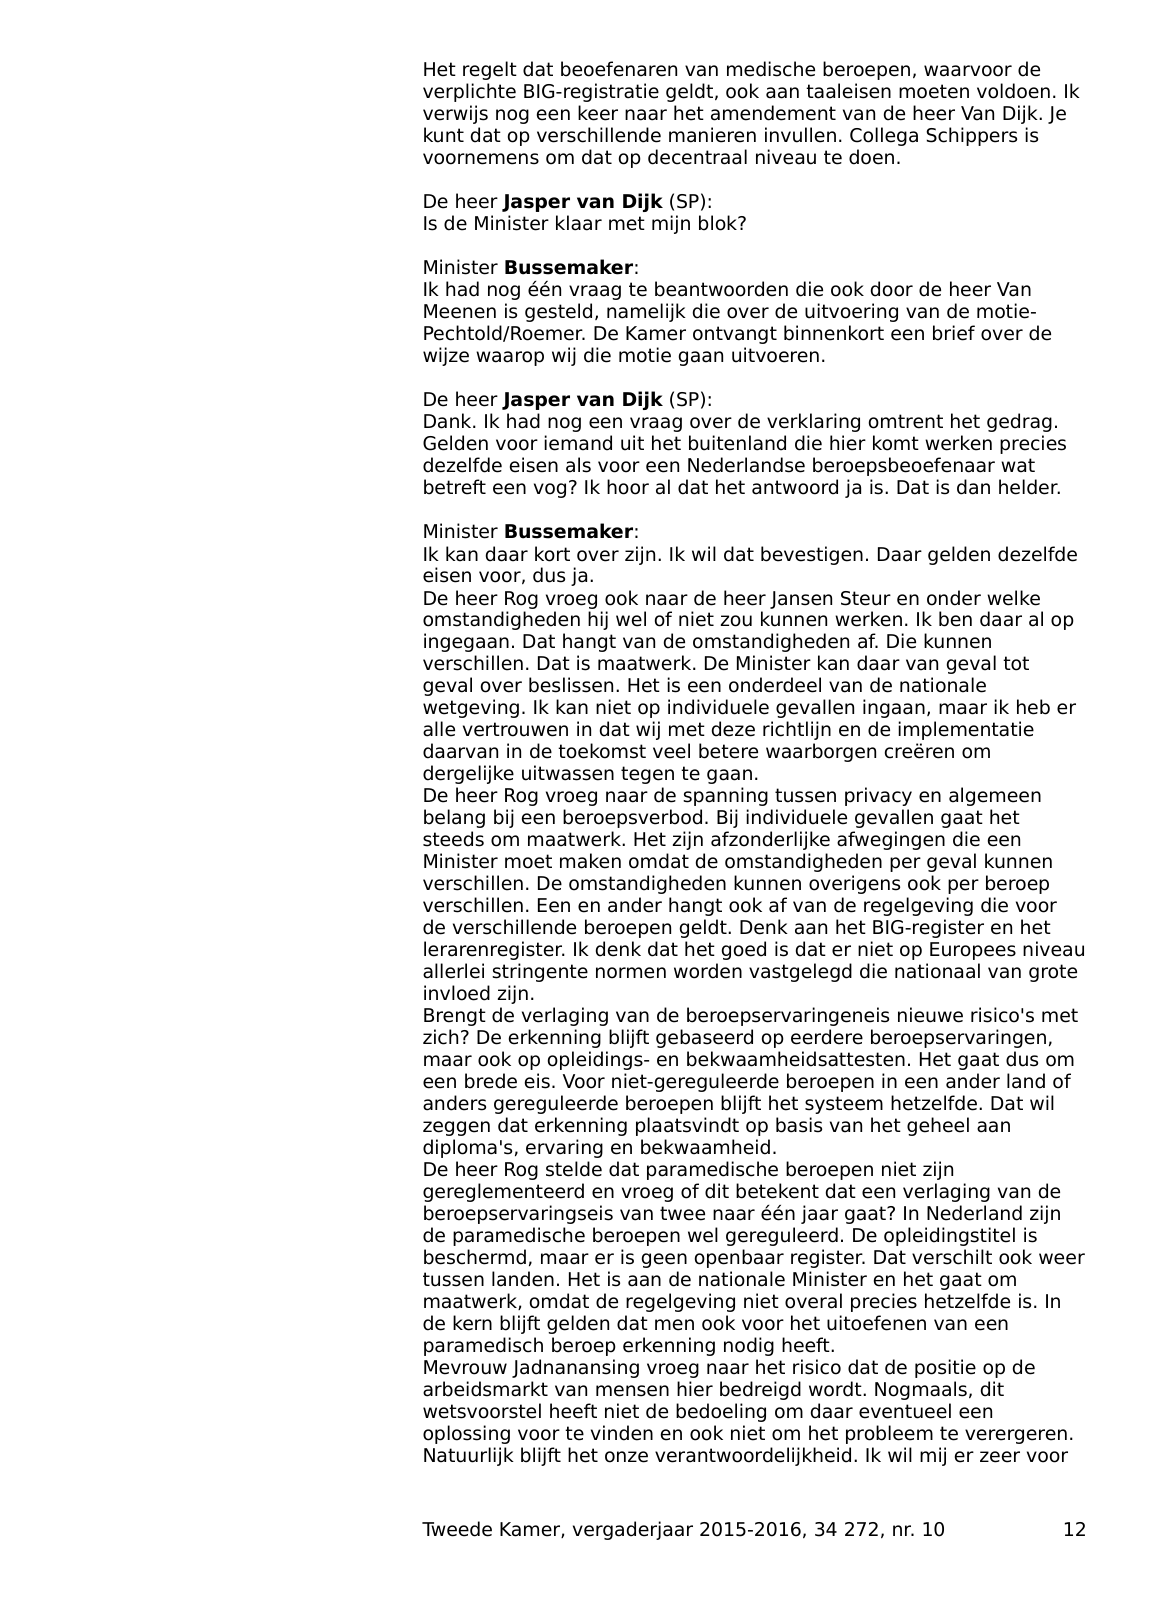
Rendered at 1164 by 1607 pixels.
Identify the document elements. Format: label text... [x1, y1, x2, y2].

text De heer Rog stelde dat paramedische beroepen niet zijn gereglementeerd en vroeg of dit betekent dat een verlaging van de beroepservaringseis van twee naar één jaar gaat? In Nederland zijn de paramedische beroepen wel gereguleerd. De opleidingstitel is beschermd, maar er is geen openbaar register. Dat verschilt ook weer tussen landen. Het is aan de nationale Minister en het gaat om maatwerk, omdat de regelgeving niet overal precies hetzelfde is. In de kern blijft gelden dat men ook voor het uitoefenen van een paramedisch beroep erkenning nodig heeft. [422, 1159, 1087, 1357]
text De heer Rog vroeg ook naar de heer Jansen Steur en onder welke omstandigheden hij wel of niet zou kunnen werken. Ik ben daar al op ingegaan. Dat hangt van de omstandigheden af. Die kunnen verschillen. Dat is maatwerk. De Minister kan daar van geval tot geval over beslissen. Het is een onderdeel van de nationale wetgeving. Ik kan niet op individuele gevallen ingaan, maar ik heb er alle vertrouwen in dat wij met deze richtlijn en de implementatie daarvan in de toekomst veel betere waarborgen creëren om dergelijke uitwassen tegen te gaan. [422, 587, 1087, 785]
text Het regelt dat beoefenaren van medische beroepen, waarvoor de verplichte BIG-registratie geldt, ook aan taaleisen moeten voldoen. Ik verwijs nog een keer naar het amendement van de heer Van Dijk. Je kunt dat op verschillende manieren invullen. Collega Schippers is voornemens om dat op decentraal niveau te doen. [422, 59, 1087, 169]
text Minister Bussemaker: [422, 257, 1087, 279]
text Minister Bussemaker: [422, 521, 1087, 543]
text Ik kan daar kort over zijn. Ik wil dat bevestigen. Daar gelden dezelfde eisen voor, dus ja. [422, 543, 1087, 587]
text De heer Jasper van Dijk (SP): [422, 389, 1087, 411]
text Is de Minister klaar met mijn blok? [422, 213, 1087, 235]
text Mevrouw Jadnanansing vroeg naar het risico dat de positie op de arbeidsmarkt van mensen hier bedreigd wordt. Nogmaals, dit wetsvoorstel heeft niet de bedoeling om daar eventueel een oplossing voor te vinden en ook niet om het probleem te verergeren. Natuurlijk blijft het onze verantwoordelijkheid. Ik wil mij er zeer voor [422, 1357, 1087, 1467]
text De heer Jasper van Dijk (SP): [422, 191, 1087, 213]
text Ik had nog één vraag te beantwoorden die ook door de heer Van Meenen is gesteld, namelijk die over de uitvoering van de motie-Pechtold/Roemer. De Kamer ontvangt binnenkort een brief over de wijze waarop wij die motie gaan uitvoeren. [422, 279, 1087, 367]
text De heer Rog vroeg naar de spanning tussen privacy en algemeen belang bij een beroepsverbod. Bij individuele gevallen gaat het steeds om maatwerk. Het zijn afzonderlijke afwegingen die een Minister moet maken omdat de omstandigheden per geval kunnen verschillen. De omstandigheden kunnen overigens ook per beroep verschillen. Een en ander hangt ook af van de regelgeving die voor de verschillende beroepen geldt. Denk aan het BIG-register en het lerarenregister. Ik denk dat het goed is dat er niet op Europees niveau allerlei stringente normen worden vastgelegd die nationaal van grote invloed zijn. [422, 785, 1087, 1005]
text Brengt de verlaging van de beroepservaringeneis nieuwe risico's met zich? De erkenning blijft gebaseerd op eerdere beroepservaringen, maar ook op opleidings- en bekwaamheidsattesten. Het gaat dus om een brede eis. Voor niet-gereguleerde beroepen in een ander land of anders gereguleerde beroepen blijft het systeem hetzelfde. Dat wil zeggen dat erkenning plaatsvindt op basis van het geheel aan diploma's, ervaring en bekwaamheid. [422, 1005, 1087, 1159]
text Dank. Ik had nog een vraag over de verklaring omtrent het gedrag. Gelden voor iemand uit het buitenland die hier komt werken precies dezelfde eisen als voor een Nederlandse beroepsbeoefenaar wat betreft een vog? Ik hoor al dat het antwoord ja is. Dat is dan helder. [422, 411, 1087, 499]
